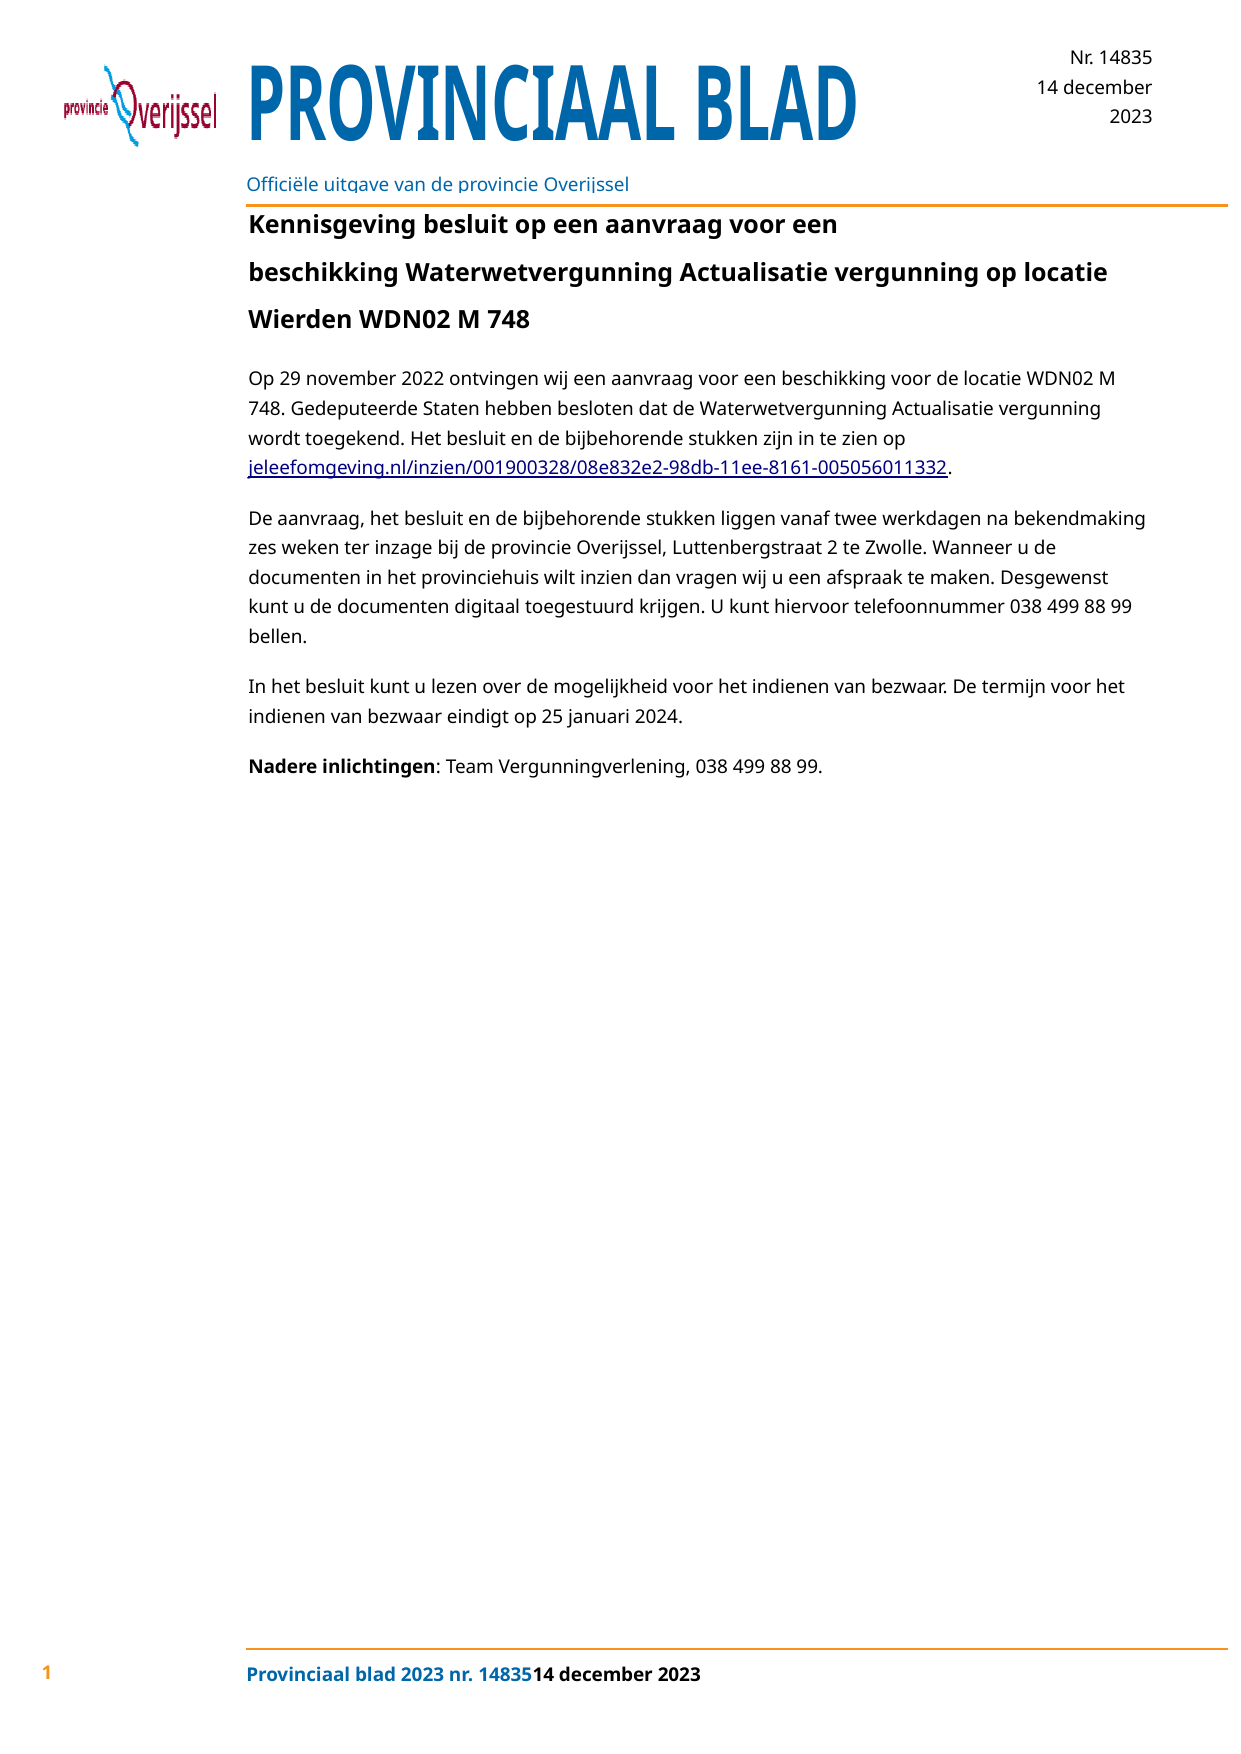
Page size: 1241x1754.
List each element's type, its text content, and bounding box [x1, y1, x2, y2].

text In het besluit kunt u lezen over de mogelijkheid voor het indienen van bezwaar. De termijn voor het indienen van bezwaar eindigt op 25 januari 2024. [248, 673, 1152, 729]
text Op 29 november 2022 ontvingen wij een aanvraag voor een beschikking voor de locatie WDN02 M 748. Gedeputeerde Staten hebben besloten dat de Waterwetvergunning Actualisatie vergunning wordt toegekend. Het besluit en de bijbehorende stukken zijn in te zien op jeleefomgeving.nl/inzien/001900328/08e832e2-98db-11ee-8161-005056011332. [248, 366, 1152, 480]
text Nadere inlichtingen: Team Vergunningverlening, 038 499 88 99. [248, 753, 1152, 779]
text Kennisgeving besluit op een aanvraag voor een beschikking Waterwetvergunning Actualisatie vergunning op locatie Wierden WDN02 M 748 [248, 207, 1152, 336]
picture [41, 47, 231, 172]
text De aanvraag, het besluit en de bijbehorende stukken liggen vanaf twee werkdagen na bekendmaking zes weken ter inzage bij de provincie Overijssel, Luttenbergstraat 2 te Zwolle. Wanneer u de documenten in het provinciehuis wilt inzien dan vragen wij u een afspraak te maken. Desgewenst kunt u de documenten digitaal toegestuurd krijgen. U kunt hiervoor telefoonnummer 038 499 88 99 bellen. [248, 505, 1152, 649]
